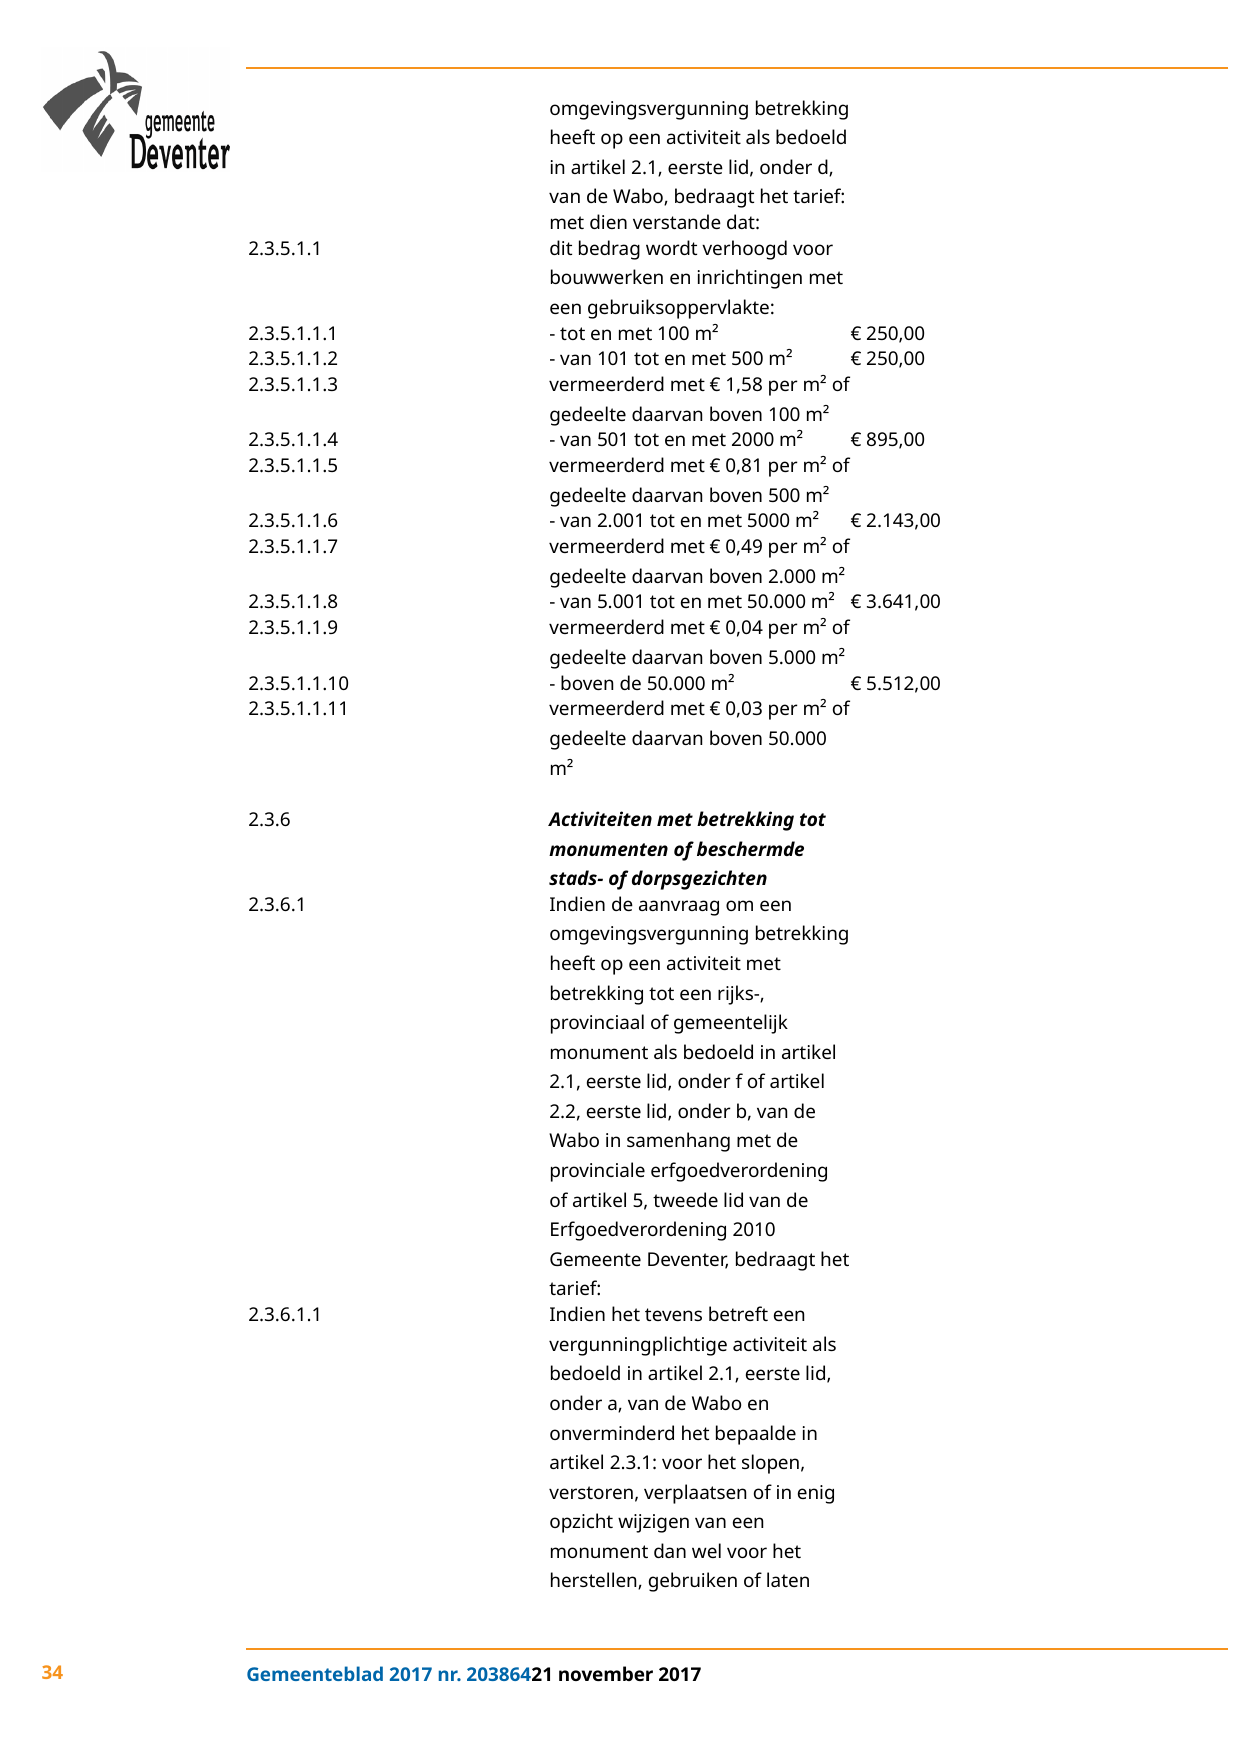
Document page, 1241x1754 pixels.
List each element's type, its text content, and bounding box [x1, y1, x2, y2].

table_cell 2.3.5.1.1 [248, 235, 549, 320]
table_cell 2.3.5.1.1.3 [248, 371, 549, 427]
table_cell [850, 371, 1152, 427]
table_cell - van 5.001 tot en met 50.000 m² [549, 589, 850, 614]
table_cell € 895,00 [850, 427, 1152, 452]
table_cell dit bedrag wordt verhoogd voor bouwwerken en inrichtingen met een gebruiksoppervlakte: [549, 235, 850, 320]
table_cell [850, 696, 1152, 780]
table_cell 2.3.6.1.1 [248, 1301, 549, 1593]
table_cell € 250,00 [850, 346, 1152, 371]
table_cell met dien verstande dat: [549, 209, 850, 235]
table_cell - van 501 tot en met 2000 m² [549, 427, 850, 452]
table_cell Indien de aanvraag om een omgevingsvergunning betrekking heeft op een activiteit met betrekking tot een rijks-, provinciaal of gemeentelijk monument als bedoeld in artikel 2.1, eerste lid, onder f of artikel 2.2, eerste lid, onder b, van de Wabo in samenhang met de provinciale erfgoedverordening of artikel 5, tweede lid van de Erfgoedverordening 2010 Gemeente Deventer, bedraagt het tarief: [549, 891, 850, 1301]
table_cell 2.3.6 [248, 806, 549, 891]
table_cell vermeerderd met € 0,81 per m² of gedeelte daarvan boven 500 m² [549, 453, 850, 508]
table_cell [850, 1301, 1152, 1593]
table_cell vermeerderd met € 0,04 per m² of gedeelte daarvan boven 5.000 m² [549, 615, 850, 670]
table_cell 2.3.5.1.1.8 [248, 589, 549, 614]
table_cell Activiteiten met betrekking tot monumenten of beschermde stads- of dorpsgezichten [549, 806, 850, 891]
table_cell 2.3.5.1.1.9 [248, 615, 549, 670]
table_cell € 250,00 [850, 320, 1152, 346]
table_cell omgevingsvergunning betrekking heeft op een activiteit als bedoeld in artikel 2.1, eerste lid, onder d, van de Wabo, bedraagt het tarief: [549, 95, 850, 209]
table_cell € 5.512,00 [850, 670, 1152, 696]
picture [41, 47, 231, 172]
table_cell - boven de 50.000 m² [549, 670, 850, 696]
table_cell vermeerderd met € 0,49 per m² of gedeelte daarvan boven 2.000 m² [549, 534, 850, 589]
table_cell - van 2.001 tot en met 5000 m² [549, 508, 850, 533]
table_cell [850, 95, 1152, 209]
table_cell - tot en met 100 m² [549, 320, 850, 346]
table_cell [850, 453, 1152, 508]
table_cell [850, 780, 1152, 806]
table_cell Indien het tevens betreft een vergunningplichtige activiteit als bedoeld in artikel 2.1, eerste lid, onder a, van de Wabo en onverminderd het bepaalde in artikel 2.3.1: voor het slopen, verstoren, verplaatsen of in enig opzicht wijzigen van een monument dan wel voor het herstellen, gebruiken of laten [549, 1301, 850, 1593]
table_cell [850, 615, 1152, 670]
table_cell 2.3.5.1.1.6 [248, 508, 549, 533]
table_cell vermeerderd met € 1,58 per m² of gedeelte daarvan boven 100 m² [549, 371, 850, 427]
table_cell 2.3.5.1.1.10 [248, 670, 549, 696]
table_cell [549, 780, 850, 806]
table_cell [248, 209, 549, 235]
table_cell [850, 209, 1152, 235]
table_cell 2.3.5.1.1.1 [248, 320, 549, 346]
table_cell 2.3.5.1.1.4 [248, 427, 549, 452]
table_cell [850, 891, 1152, 1301]
table_cell 2.3.5.1.1.5 [248, 453, 549, 508]
table_cell [850, 534, 1152, 589]
table_cell 2.3.5.1.1.2 [248, 346, 549, 371]
table_cell 2.3.6.1 [248, 891, 549, 1301]
table_cell [850, 806, 1152, 891]
table_cell [850, 235, 1152, 320]
table_cell € 2.143,00 [850, 508, 1152, 533]
table_cell - van 101 tot en met 500 m² [549, 346, 850, 371]
table_cell vermeerderd met € 0,03 per m² of gedeelte daarvan boven 50.000 m² [549, 696, 850, 780]
table_cell € 3.641,00 [850, 589, 1152, 614]
table_cell 2.3.5.1.1.7 [248, 534, 549, 589]
table_cell 2.3.5.1.1.11 [248, 696, 549, 780]
table_cell [248, 780, 549, 806]
table_cell [248, 95, 549, 209]
